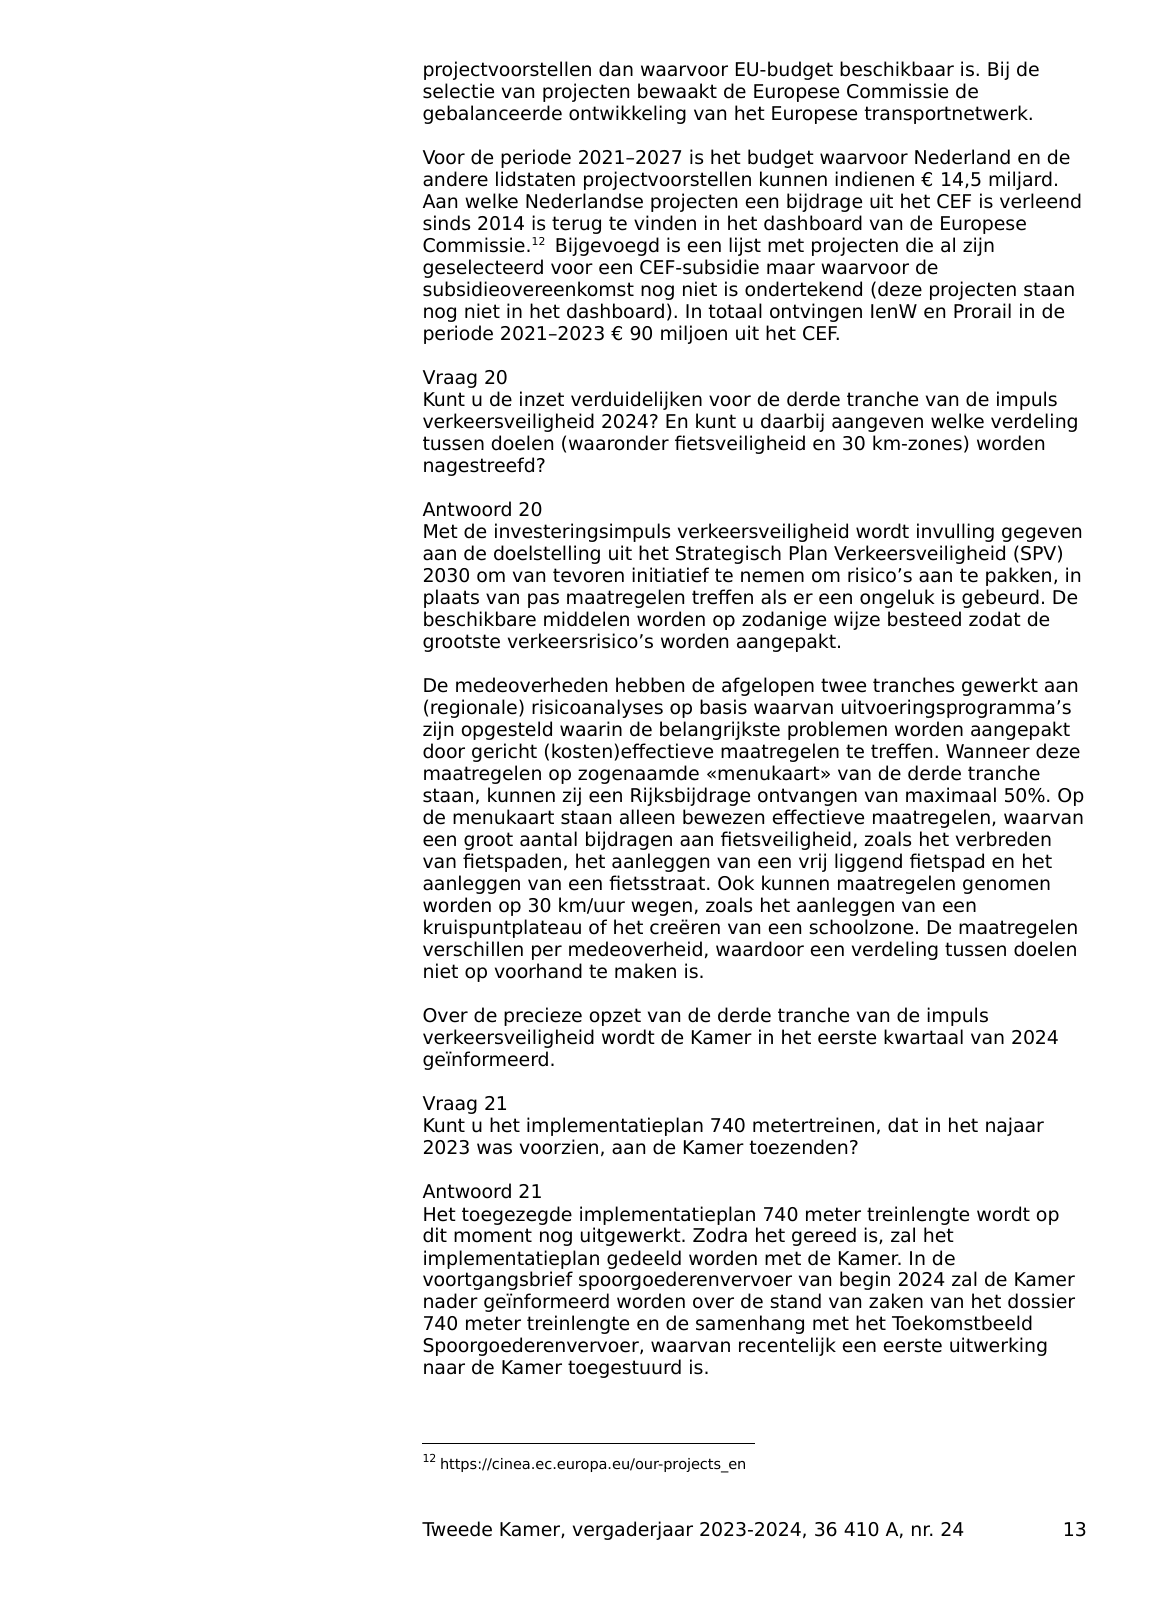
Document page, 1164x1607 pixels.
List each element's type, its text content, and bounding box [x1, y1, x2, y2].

text Vraag 20 [422, 367, 1087, 389]
text Voor de periode 2021–2027 is het budget waarvoor Nederland en de andere lidstaten projectvoorstellen kunnen indienen € 14,5 miljard. Aan welke Nederlandse projecten een bijdrage uit het CEF is verleend sinds 2014 is terug te vinden in het dashboard van de Europese Commissie. Bijgevoegd is een lijst met projecten die al zijn geselecteerd voor een CEF-subsidie maar waarvoor de subsidieovereenkomst nog niet is ondertekend (deze projecten staan nog niet in het dashboard). In totaal ontvingen IenW en Prorail in de periode 2021–2023 € 90 miljoen uit het CEF. [422, 147, 1087, 345]
text Met de investeringsimpuls verkeersveiligheid wordt invulling gegeven aan de doelstelling uit het Strategisch Plan Verkeersveiligheid (SPV) 2030 om van tevoren initiatief te nemen om risico’s aan te pakken, in plaats van pas maatregelen treffen als er een ongeluk is gebeurd. De beschikbare middelen worden op zodanige wijze besteed zodat de grootste verkeersrisico’s worden aangepakt. [422, 521, 1087, 653]
text Kunt u de inzet verduidelijken voor de derde tranche van de impuls verkeersveiligheid 2024? En kunt u daarbij aangeven welke verdeling tussen doelen (waaronder fietsveiligheid en 30 km-zones) worden nagestreefd? [422, 389, 1087, 477]
text Het toegezegde implementatieplan 740 meter treinlengte wordt op dit moment nog uitgewerkt. Zodra het gereed is, zal het implementatieplan gedeeld worden met de Kamer. In de voortgangsbrief spoorgoederenvervoer van begin 2024 zal de Kamer nader geïnformeerd worden over de stand van zaken van het dossier 740 meter treinlengte en de samenhang met het Toekomstbeeld Spoorgoederenvervoer, waarvan recentelijk een eerste uitwerking naar de Kamer toegestuurd is. [422, 1203, 1087, 1379]
text De medeoverheden hebben de afgelopen twee tranches gewerkt aan (regionale) risicoanalyses op basis waarvan uitvoeringsprogramma’s zijn opgesteld waarin de belangrijkste problemen worden aangepakt door gericht (kosten)effectieve maatregelen te treffen. Wanneer deze maatregelen op zogenaamde «menukaart» van de derde tranche staan, kunnen zij een Rijksbijdrage ontvangen van maximaal 50%. Op de menukaart staan alleen bewezen effectieve maatregelen, waarvan een groot aantal bijdragen aan fietsveiligheid, zoals het verbreden van fietspaden, het aanleggen van een vrij liggend fietspad en het aanleggen van een fietsstraat. Ook kunnen maatregelen genomen worden op 30 km/uur wegen, zoals het aanleggen van een kruispuntplateau of het creëren van een schoolzone. De maatregelen verschillen per medeoverheid, waardoor een verdeling tussen doelen niet op voorhand te maken is. [422, 675, 1087, 983]
text Kunt u het implementatieplan 740 metertreinen, dat in het najaar 2023 was voorzien, aan de Kamer toezenden? [422, 1115, 1087, 1159]
text Antwoord 20 [422, 499, 1087, 521]
text https://cinea.ec.europa.eu/our-projects_en [422, 1452, 1087, 1474]
text projectvoorstellen dan waarvoor EU-budget beschikbaar is. Bij de selectie van projecten bewaakt de Europese Commissie de gebalanceerde ontwikkeling van het Europese transportnetwerk. [422, 59, 1087, 125]
text Antwoord 21 [422, 1181, 1087, 1203]
text Vraag 21 [422, 1093, 1087, 1115]
text Over de precieze opzet van de derde tranche van de impuls verkeersveiligheid wordt de Kamer in het eerste kwartaal van 2024 geïnformeerd. [422, 1005, 1087, 1071]
